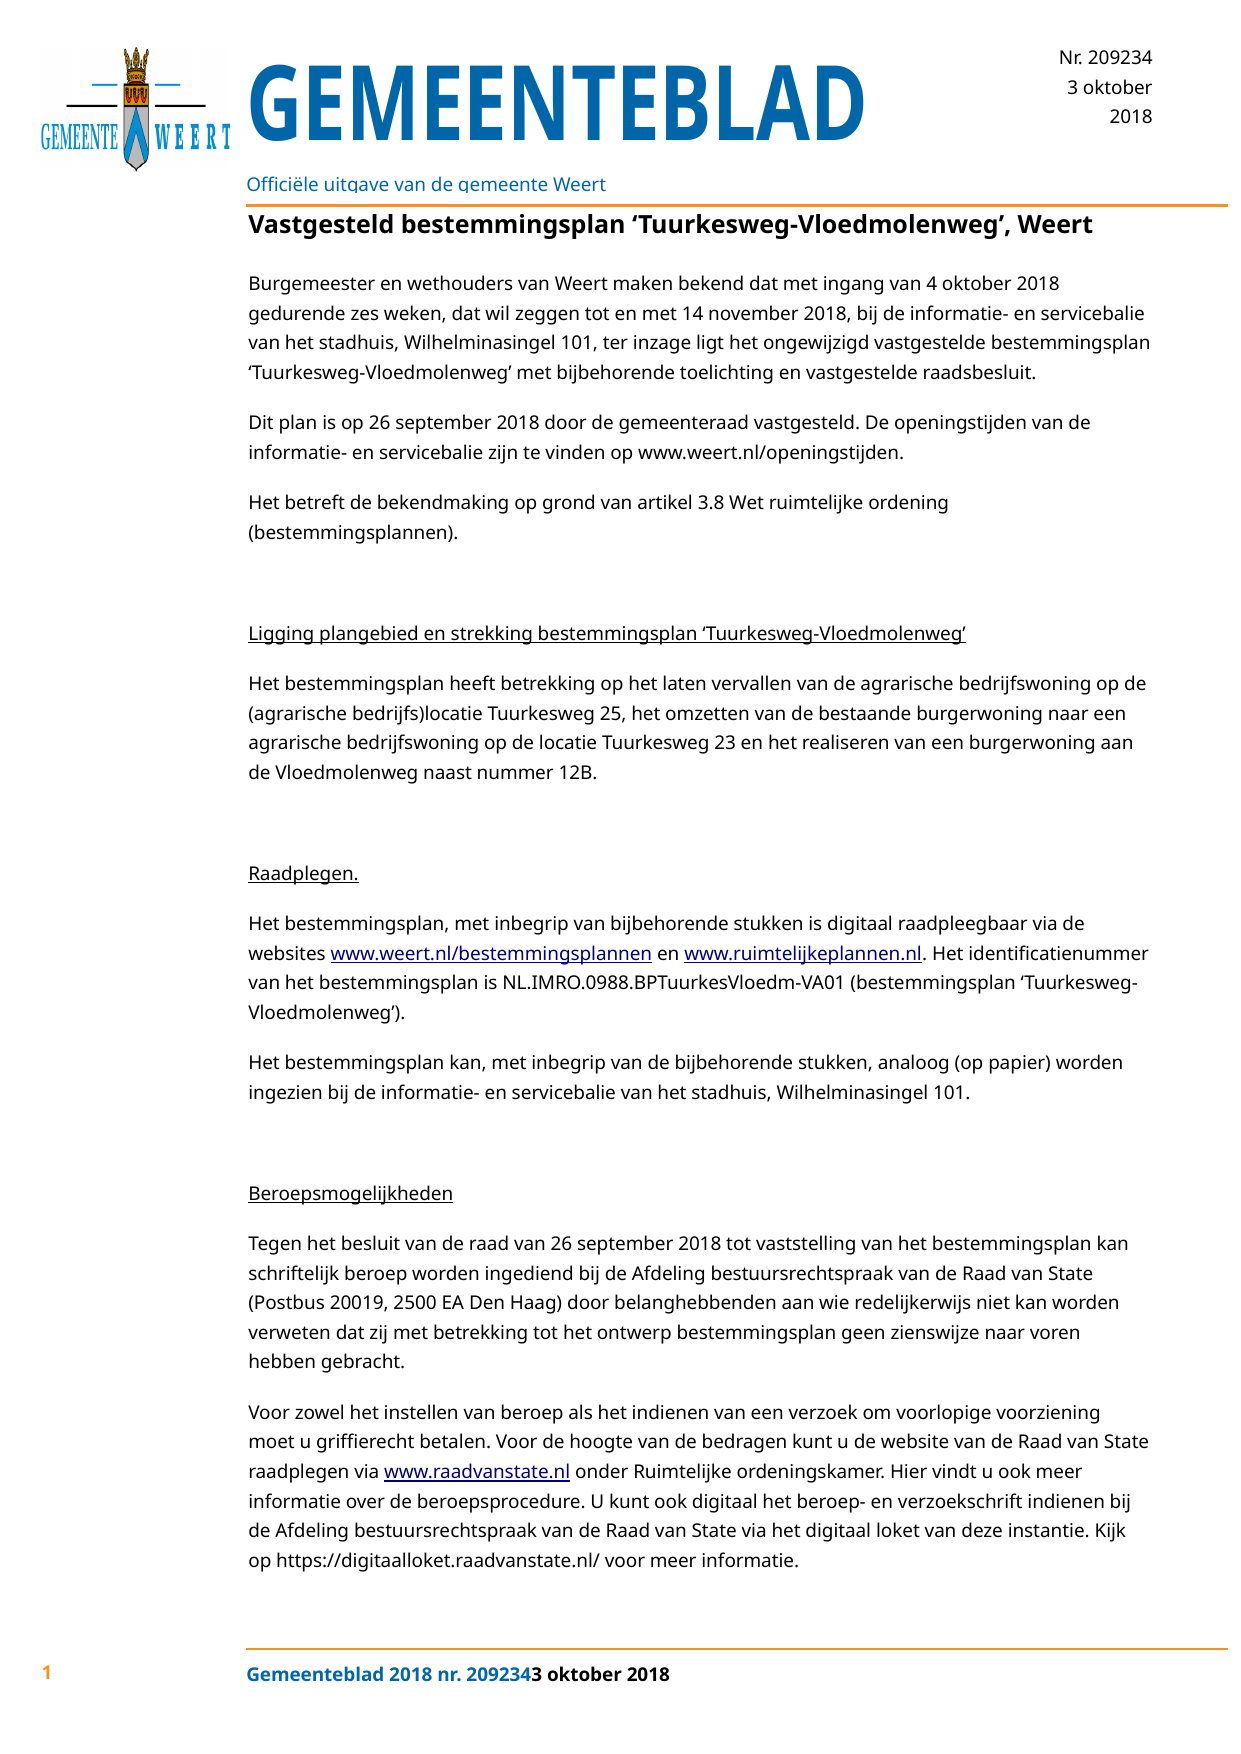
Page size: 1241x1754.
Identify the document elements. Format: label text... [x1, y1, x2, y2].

text Het bestemmingsplan kan, met inbegrip van de bijbehorende stukken, analoog (op papier) worden ingezien bij de informatie- en servicebalie van het stadhuis, Wilhelminasingel 101. [248, 1049, 1152, 1105]
text Voor zowel het instellen van beroep als het indienen van een verzoek om voorlopige voorziening moet u griffierecht betalen. Voor de hoogte van de bedragen kunt u de website van de Raad van State raadplegen via www.raadvanstate.nl onder Ruimtelijke ordeningskamer. Hier vindt u ook meer informatie over de beroepsprocedure. U kunt ook digitaal het beroep- en verzoekschrift indienen bij de Afdeling bestuursrechtspraak van de Raad van State via het digitaal loket van deze instantie. Kijk op https://digitaalloket.raadvanstate.nl/ voor meer informatie. [248, 1399, 1152, 1573]
picture [41, 47, 231, 172]
text Het bestemmingsplan heeft betrekking op het laten vervallen van de agrarische bedrijfswoning op de (agrarische bedrijfs)locatie Tuurkesweg 25, het omzetten van de bestaande burgerwoning naar een agrarische bedrijfswoning op de locatie Tuurkesweg 23 en het realiseren van een burgerwoning aan de Vloedmolenweg naast nummer 12B. [248, 670, 1152, 785]
text Het bestemmingsplan, met inbegrip van bijbehorende stukken is digitaal raadpleegbaar via de websites www.weert.nl/bestemmingsplannen en www.ruimtelijkeplannen.nl. Het identificatienummer van het bestemmingsplan is NL.IMRO.0988.BPTuurkesVloedm-VA01 (bestemmingsplan ‘Tuurkesweg-Vloedmolenweg’). [248, 910, 1152, 1025]
text Vastgesteld bestemmingsplan ‘Tuurkesweg-Vloedmolenweg’, Weert [248, 207, 1152, 241]
text Dit plan is op 26 september 2018 door de gemeenteraad vastgesteld. De openingstijden van de informatie- en servicebalie zijn te vinden op www.weert.nl/openingstijden. [248, 409, 1152, 465]
text Raadplegen. [248, 860, 1152, 886]
text Beroepsmogelijkheden [248, 1180, 1152, 1206]
text Ligging plangebied en strekking bestemmingsplan ‘Tuurkesweg-Vloedmolenweg’ [248, 620, 1152, 646]
text Burgemeester en wethouders van Weert maken bekend dat met ingang van 4 oktober 2018 gedurende zes weken, dat wil zeggen tot en met 14 november 2018, bij de informatie- en servicebalie van het stadhuis, Wilhelminasingel 101, ter inzage ligt het ongewijzigd vastgestelde bestemmingsplan ‘Tuurkesweg-Vloedmolenweg’ met bijbehorende toelichting en vastgestelde raadsbesluit. [248, 270, 1152, 385]
text Het betreft de bekendmaking op grond van artikel 3.8 Wet ruimtelijke ordening (bestemmingsplannen). [248, 489, 1152, 545]
text Tegen het besluit van de raad van 26 september 2018 tot vaststelling van het bestemmingsplan kan schriftelijk beroep worden ingediend bij de Afdeling bestuursrechtspraak van de Raad van State (Postbus 20019, 2500 EA Den Haag) door belanghebbenden aan wie redelijkerwijs niet kan worden verweten dat zij met betrekking tot het ontwerp bestemmingsplan geen zienswijze naar voren hebben gebracht. [248, 1230, 1152, 1374]
